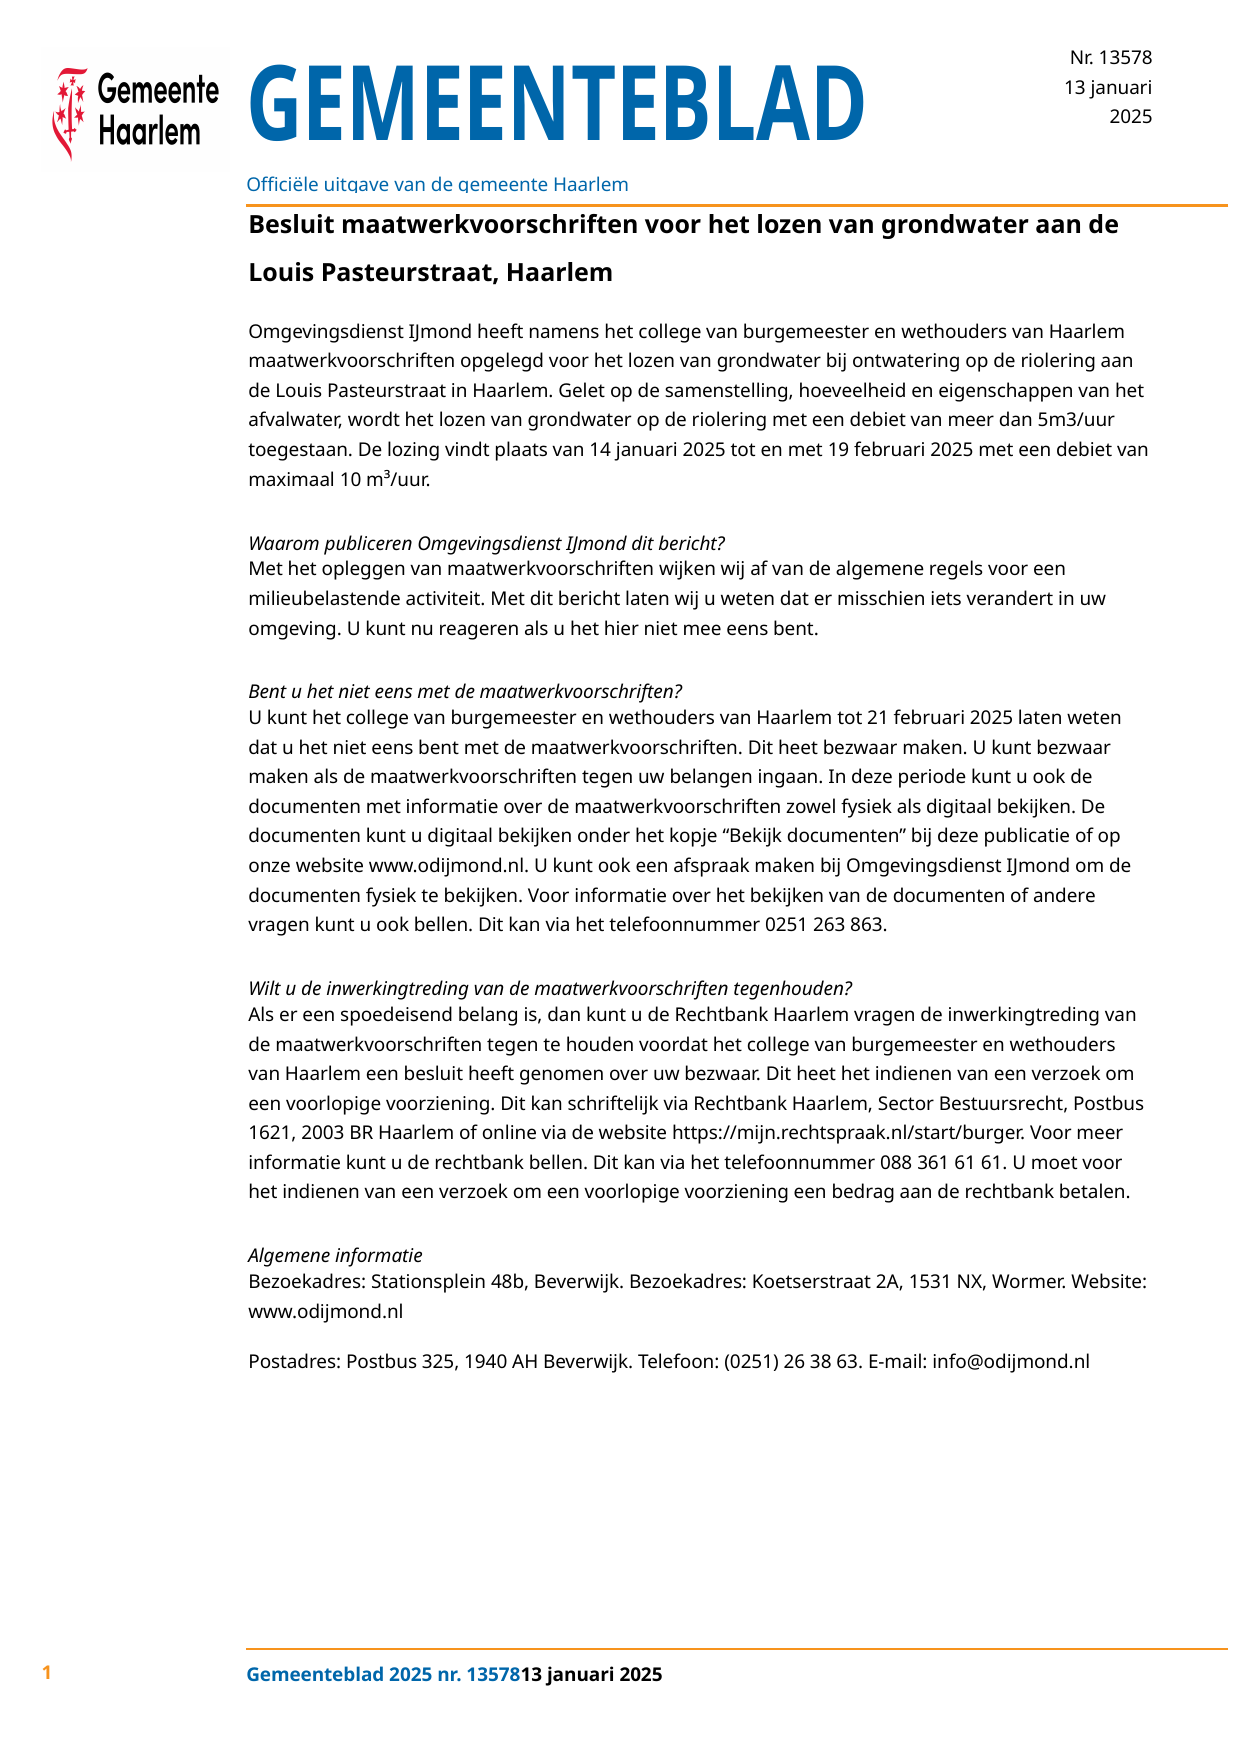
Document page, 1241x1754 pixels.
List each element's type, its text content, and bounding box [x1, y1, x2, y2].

text Omgevingsdienst IJmond heeft namens het college van burgemeester en wethouders van Haarlem maatwerkvoorschriften opgelegd voor het lozen van grondwater bij ontwatering op de riolering aan de Louis Pasteurstraat in Haarlem. Gelet op de samenstelling, hoeveelheid en eigenschappen van het afvalwater, wordt het lozen van grondwater op de riolering met een debiet van meer dan 5m3/uur toegestaan. De lozing vindt plaats van 14 januari 2025 tot en met 19 februari 2025 met een debiet van maximaal 10 m³/uur. [248, 318, 1152, 492]
text Waarom publiceren Omgevingsdienst IJmond dit bericht? [248, 530, 1152, 556]
text Algemene informatie [248, 1243, 1152, 1268]
text Postadres: Postbus 325, 1940 AH Beverwijk. Telefoon: (0251) 26 38 63. E-mail: info@odijmond.nl [248, 1348, 1152, 1374]
text Bezoekadres: Stationsplein 48b, Beverwijk. Bezoekadres: Koetserstraat 2A, 1531 NX, Wormer. Website: www.odijmond.nl [248, 1268, 1152, 1324]
text Met het opleggen van maatwerkvoorschriften wijken wij af van de algemene regels voor een milieubelastende activiteit. Met dit bericht laten wij u weten dat er misschien iets verandert in uw omgeving. U kunt nu reageren als u het hier niet mee eens bent. [248, 556, 1152, 640]
text Besluit maatwerkvoorschriften voor het lozen van grondwater aan de Louis Pasteurstraat, Haarlem [248, 207, 1152, 288]
text Bent u het niet eens met de maatwerkvoorschriften? [248, 679, 1152, 704]
text Als er een spoedeisend belang is, dan kunt u de Rechtbank Haarlem vragen de inwerkingtreding van de maatwerkvoorschriften tegen te houden voordat het college van burgemeester en wethouders van Haarlem een besluit heeft genomen over uw bezwaar. Dit heet het indienen van een verzoek om een voorlopige voorziening. Dit kan schriftelijk via Rechtbank Haarlem, Sector Bestuursrecht, Postbus 1621, 2003 BR Haarlem of online via de website https://mijn.rechtspraak.nl/start/burger. Voor meer informatie kunt u de rechtbank bellen. Dit kan via het telefoonnummer 088 361 61 61. U moet voor het indienen van een verzoek om een voorlopige voorziening een bedrag aan de rechtbank betalen. [248, 1001, 1152, 1204]
text U kunt het college van burgemeester en wethouders van Haarlem tot 21 februari 2025 laten weten dat u het niet eens bent met de maatwerkvoorschriften. Dit heet bezwaar maken. U kunt bezwaar maken als de maatwerkvoorschriften tegen uw belangen ingaan. In deze periode kunt u ook de documenten met informatie over de maatwerkvoorschriften zowel fysiek als digitaal bekijken. De documenten kunt u digitaal bekijken onder het kopje “Bekijk documenten” bij deze publicatie of op onze website www.odijmond.nl. U kunt ook een afspraak maken bij Omgevingsdienst IJmond om de documenten fysiek te bekijken. Voor informatie over het bekijken van de documenten of andere vragen kunt u ook bellen. Dit kan via het telefoonnummer 0251 263 863. [248, 704, 1152, 937]
picture [41, 47, 231, 172]
text Wilt u de inwerkingtreding van de maatwerkvoorschriften tegenhouden? [248, 975, 1152, 1001]
